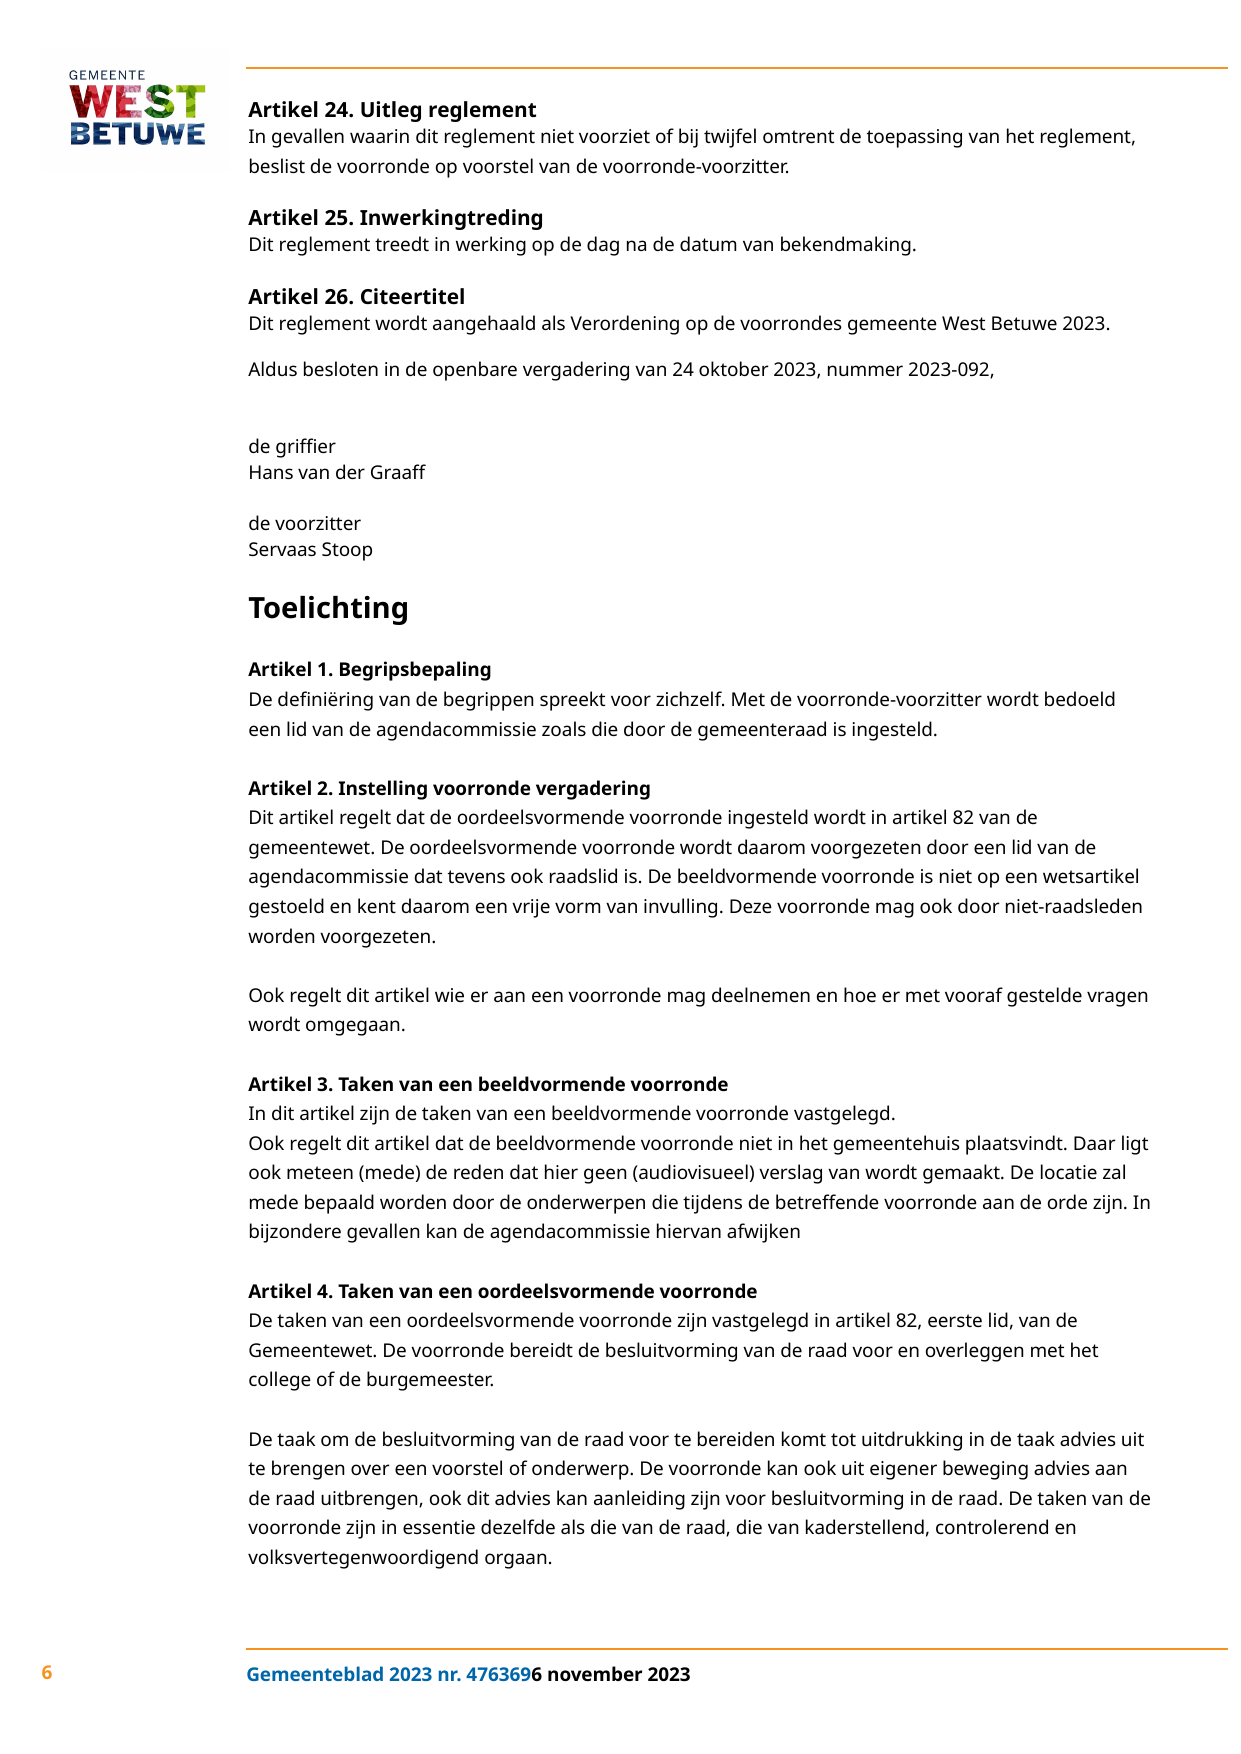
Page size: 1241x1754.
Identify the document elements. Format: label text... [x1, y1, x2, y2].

text Ook regelt dit artikel dat de beeldvormende voorronde niet in het gemeentehuis plaatsvindt. Daar ligt ook meteen (mede) de reden dat hier geen (audiovisueel) verslag van wordt gemaakt. De locatie zal mede bepaald worden door de onderwerpen die tijdens de betreffende voorronde aan de orde zijn. In bijzondere gevallen kan de agendacommissie hiervan afwijken [248, 1130, 1152, 1244]
text Artikel 24. Uitleg reglement [248, 95, 1152, 123]
text Hans van der Graaff [248, 459, 1152, 485]
text de voorzitter [248, 511, 1152, 536]
text de griffier [248, 433, 1152, 459]
text Artikel 26. Citeertitel [248, 282, 1152, 311]
text In dit artikel zijn de taken van een beeldvormende voorronde vastgelegd. [248, 1100, 1152, 1126]
text Dit reglement treedt in werking op de dag na de datum van bekendmaking. [248, 232, 1152, 257]
picture [41, 47, 231, 172]
text Aldus besloten in de openbare vergadering van 24 oktober 2023, nummer 2023-092, [248, 356, 1152, 382]
text Artikel 2. Instelling voorronde vergadering [248, 775, 1152, 801]
text Dit artikel regelt dat de oordeelsvormende voorronde ingesteld wordt in artikel 82 van de gemeentewet. De oordeelsvormende voorronde wordt daarom voorgezeten door een lid van de agendacommissie dat tevens ook raadslid is. De beeldvormende voorronde is niet op een wetsartikel gestoeld en kent daarom een vrije vorm van invulling. Deze voorronde mag ook door niet-raadsleden worden voorgezeten. [248, 804, 1152, 948]
text Artikel 4. Taken van een oordeelsvormende voorronde [248, 1278, 1152, 1303]
text Artikel 3. Taken van een beeldvormende voorronde [248, 1071, 1152, 1096]
text In gevallen waarin dit reglement niet voorziet of bij twijfel omtrent de toepassing van het reglement, beslist de voorronde op voorstel van de voorronde-voorzitter. [248, 123, 1152, 178]
text Ook regelt dit artikel wie er aan een voorronde mag deelnemen en hoe er met vooraf gestelde vragen wordt omgegaan. [248, 982, 1152, 1037]
text Servaas Stoop [248, 536, 1152, 562]
text Artikel 1. Begripsbepaling [248, 657, 1152, 682]
text De taken van een oordeelsvormende voorronde zijn vastgelegd in artikel 82, eerste lid, van de Gemeentewet. De voorronde bereidt de besluitvorming van de raad voor en overleggen met het college of de burgemeester. [248, 1307, 1152, 1392]
text Toelichting [248, 588, 1152, 627]
text Artikel 25. Inwerkingtreding [248, 203, 1152, 232]
text Dit reglement wordt aangehaald als Verordening op de voorrondes gemeente West Betuwe 2023. [248, 311, 1152, 336]
text De definiëring van de begrippen spreekt voor zichzelf. Met de voorronde-voorzitter wordt bedoeld een lid van de agendacommissie zoals die door de gemeenteraad is ingesteld. [248, 686, 1152, 741]
text De taak om de besluitvorming van de raad voor te bereiden komt tot uitdrukking in de taak advies uit te brengen over een voorstel of onderwerp. De voorronde kan ook uit eigener beweging advies aan de raad uitbrengen, ook dit advies kan aanleiding zijn voor besluitvorming in de raad. De taken van de voorronde zijn in essentie dezelfde als die van de raad, die van kaderstellend, controlerend en volksvertegenwoordigend orgaan. [248, 1426, 1152, 1570]
